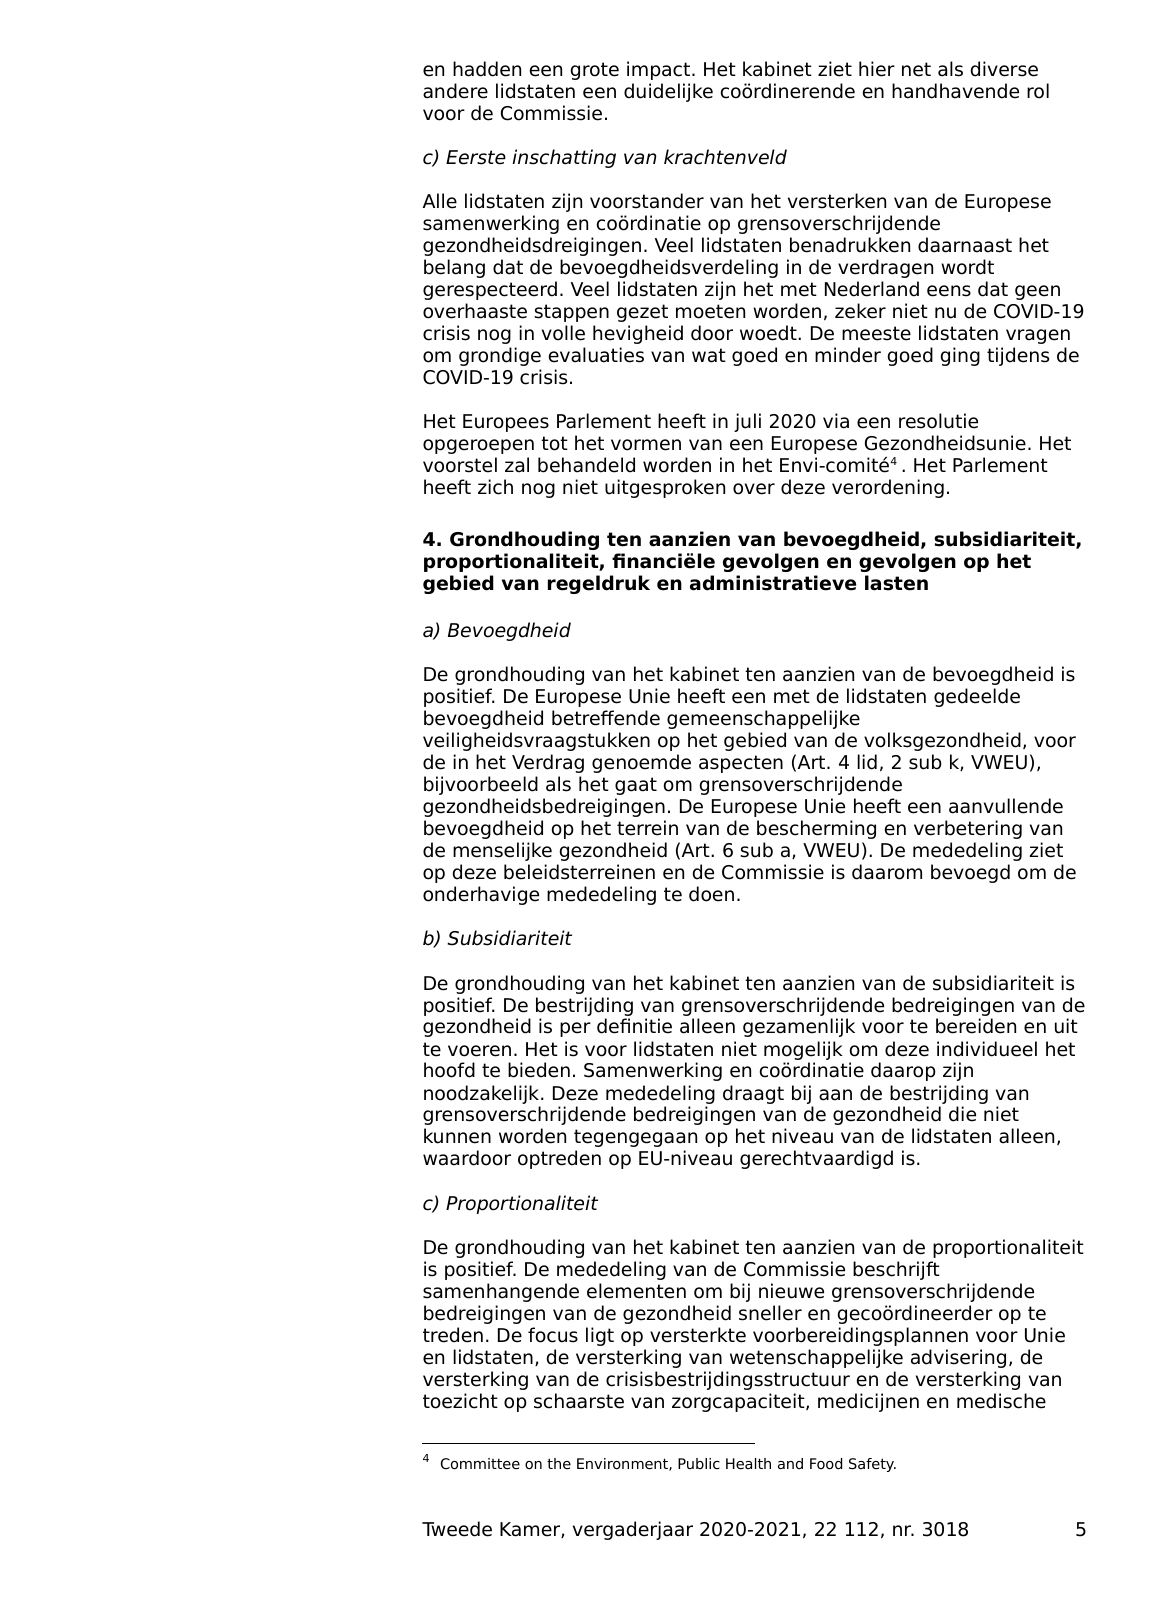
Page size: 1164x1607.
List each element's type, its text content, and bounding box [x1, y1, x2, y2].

text De grondhouding van het kabinet ten aanzien van de bevoegdheid is positief. De Europese Unie heeft een met de lidstaten gedeelde bevoegdheid betreffende gemeenschappelijke veiligheidsvraagstukken op het gebied van de volksgezondheid, voor de in het Verdrag genoemde aspecten (Art. 4 lid, 2 sub k, VWEU), bijvoorbeeld als het gaat om grensoverschrijdende gezondheidsbedreigingen. De Europese Unie heeft een aanvullende bevoegdheid op het terrein van de bescherming en verbetering van de menselijke gezondheid (Art. 6 sub a, VWEU). De mededeling ziet op deze beleidsterreinen en de Commissie is daarom bevoegd om de onderhavige mededeling te doen. [422, 664, 1087, 906]
text Alle lidstaten zijn voorstander van het versterken van de Europese samenwerking en coördinatie op grensoverschrijdende gezondheidsdreigingen. Veel lidstaten benadrukken daarnaast het belang dat de bevoegdheidsverdeling in de verdragen wordt gerespecteerd. Veel lidstaten zijn het met Nederland eens dat geen overhaaste stappen gezet moeten worden, zeker niet nu de COVID-19 crisis nog in volle hevigheid door woedt. De meeste lidstaten vragen om grondige evaluaties van wat goed en minder goed ging tijdens de COVID-19 crisis. [422, 191, 1087, 389]
text en hadden een grote impact. Het kabinet ziet hier net als diverse andere lidstaten een duidelijke coördinerende en handhavende rol voor de Commissie. [422, 59, 1087, 125]
subtitle c) Proportionaliteit [422, 1192, 1087, 1214]
text De grondhouding van het kabinet ten aanzien van de proportionaliteit is positief. De mededeling van de Commissie beschrijft samenhangende elementen om bij nieuwe grensoverschrijdende bedreigingen van de gezondheid sneller en gecoördineerder op te treden. De focus ligt op versterkte voorbereidingsplannen voor Unie en lidstaten, de versterking van wetenschappelijke advisering, de versterking van de crisisbestrijdingsstructuur en de versterking van toezicht op schaarste van zorgcapaciteit, medicijnen en medische [422, 1237, 1087, 1412]
subtitle a) Bevoegdheid [422, 620, 1087, 642]
text De grondhouding van het kabinet ten aanzien van de subsidiariteit is positief. De bestrijding van grensoverschrijdende bedreigingen van de gezondheid is per definitie alleen gezamenlijk voor te bereiden en uit te voeren. Het is voor lidstaten niet mogelijk om deze individueel het hoofd te bieden. Samenwerking en coördinatie daarop zijn noodzakelijk. Deze mededeling draagt bij aan de bestrijding van grensoverschrijdende bedreigingen van de gezondheid die niet kunnen worden tegengegaan op het niveau van de lidstaten alleen, waardoor optreden op EU-niveau gerechtvaardigd is. [422, 972, 1087, 1170]
subtitle 4. Grondhouding ten aanzien van bevoegdheid, subsidiariteit, proportionaliteit, financiële gevolgen en gevolgen op het gebied van regeldruk en administratieve lasten [422, 529, 1087, 595]
subtitle c) Eerste inschatting van krachtenveld [422, 147, 1087, 169]
text Committee on the Environment, Public Health and Food Safety. [422, 1452, 1087, 1474]
text Het Europees Parlement heeft in juli 2020 via een resolutie opgeroepen tot het vormen van een Europese Gezondheidsunie. Het voorstel zal behandeld worden in het Envi-comité. Het Parlement heeft zich nog niet uitgesproken over deze verordening. [422, 411, 1087, 499]
subtitle b) Subsidiariteit [422, 928, 1087, 950]
